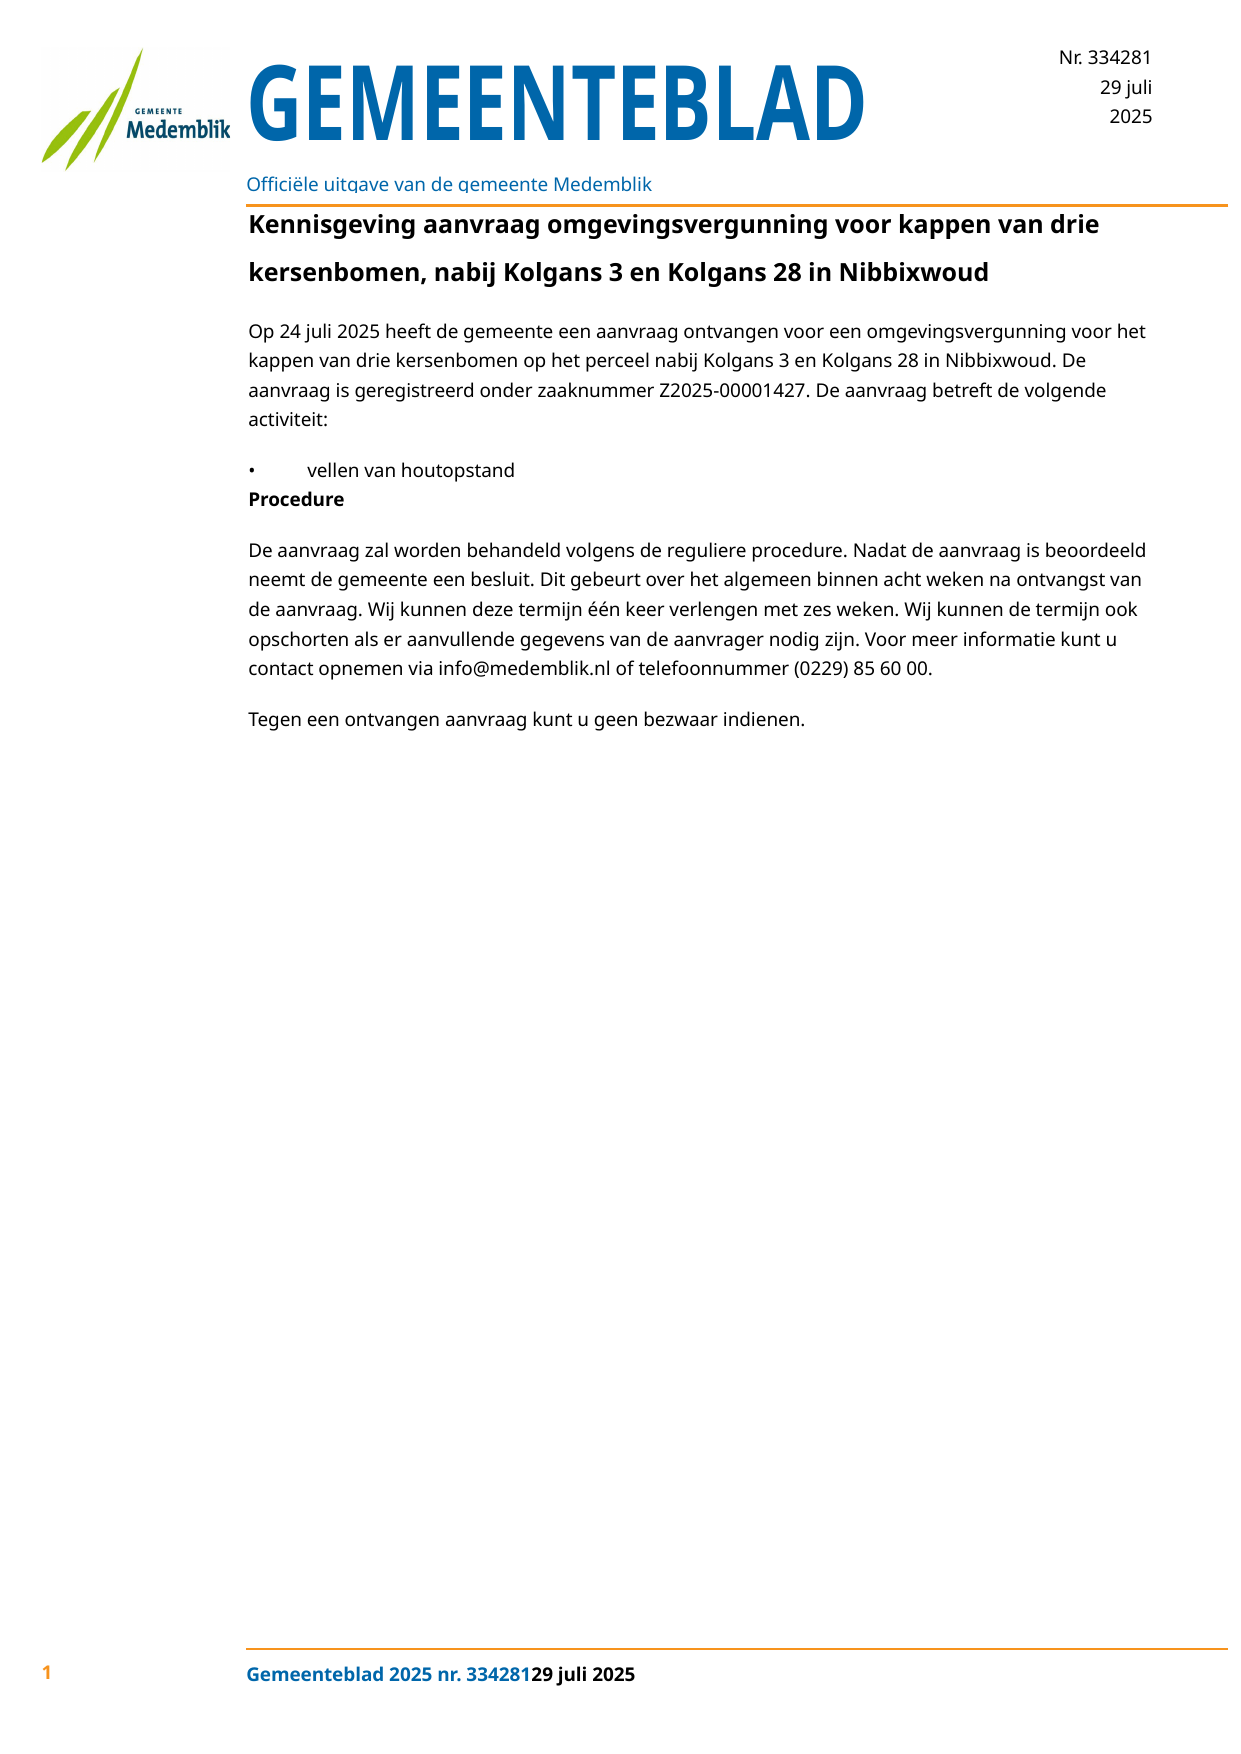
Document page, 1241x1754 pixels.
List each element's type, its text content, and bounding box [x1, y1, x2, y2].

text Kennisgeving aanvraag omgevingsvergunning voor kappen van drie kersenbomen, nabij Kolgans 3 en Kolgans 28 in Nibbixwoud [248, 207, 1152, 288]
text Tegen een ontvangen aanvraag kunt u geen bezwaar indienen. [248, 706, 1152, 732]
text Op 24 juli 2025 heeft de gemeente een aanvraag ontvangen voor een omgevingsvergunning voor het kappen van drie kersenbomen op het perceel nabij Kolgans 3 en Kolgans 28 in Nibbixwoud. De aanvraag is geregistreerd onder zaaknummer Z2025-00001427. De aanvraag betreft de volgende activiteit: [248, 318, 1152, 432]
text De aanvraag zal worden behandeld volgens de reguliere procedure. Nadat de aanvraag is beoordeeld neemt de gemeente een besluit. Dit gebeurt over het algemeen binnen acht weken na ontvangst van de aanvraag. Wij kunnen deze termijn één keer verlengen met zes weken. Wij kunnen de termijn ook opschorten als er aanvullende gegevens van de aanvrager nodig zijn. Voor meer informatie kunt u contact opnemen via info@medemblik.nl of telefoonnummer (0229) 85 60 00. [248, 537, 1152, 681]
picture [41, 47, 231, 172]
list vellen van houtopstand [248, 457, 1152, 483]
text Procedure [248, 487, 1152, 512]
